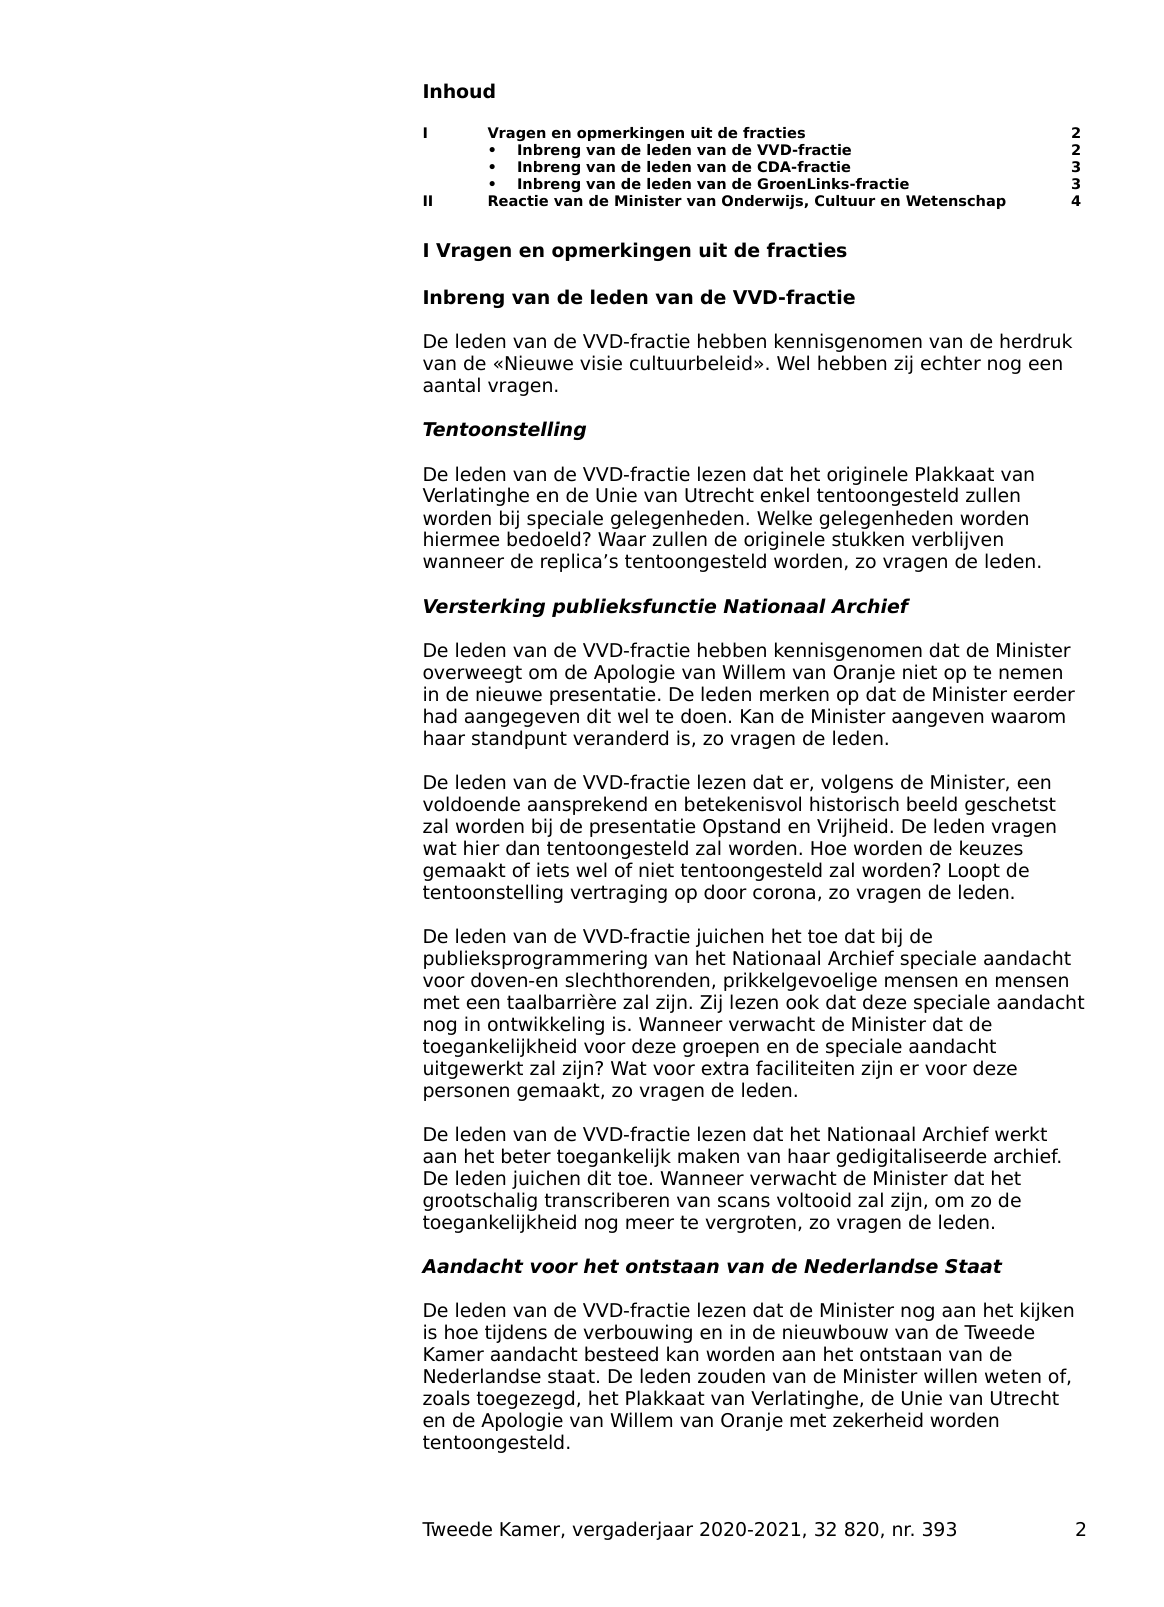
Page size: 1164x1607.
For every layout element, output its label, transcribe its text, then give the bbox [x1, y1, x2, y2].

table_cell Inbreng van de leden van de CDA-fractie [511, 159, 1013, 176]
subtitle Inbreng van de leden van de VVD-fractie [422, 287, 1087, 309]
text De leden van de VVD-fractie lezen dat de Minister nog aan het kijken is hoe tijdens de verbouwing en in de nieuwbouw van de Tweede Kamer aandacht besteed kan worden aan het ontstaan van de Nederlandse staat. De leden zouden van de Minister willen weten of, zoals toegezegd, het Plakkaat van Verlatinghe, de Unie van Utrecht en de Apologie van Willem van Oranje met zekerheid worden tentoongesteld. [422, 1300, 1087, 1454]
table_cell [422, 159, 481, 176]
table_header Vragen en opmerkingen uit de fracties [481, 125, 1013, 142]
table_header 2 [1013, 125, 1087, 142]
text De leden van de VVD-fractie hebben kennisgenomen van de herdruk van de «Nieuwe visie cultuurbeleid». Wel hebben zij echter nog een aantal vragen. [422, 331, 1087, 397]
subtitle Versterking publieksfunctie Nationaal Archief [422, 596, 1087, 617]
text De leden van de VVD-fractie hebben kennisgenomen dat de Minister overweegt om de Apologie van Willem van Oranje niet op te nemen in de nieuwe presentatie. De leden merken op dat de Minister eerder had aangegeven dit wel te doen. Kan de Minister aangeven waarom haar standpunt veranderd is, zo vragen de leden. [422, 640, 1087, 749]
table_header I [422, 125, 481, 142]
text De leden van de VVD-fractie lezen dat er, volgens de Minister, een voldoende aansprekend en betekenisvol historisch beeld geschetst zal worden bij de presentatie Opstand en Vrijheid. De leden vragen wat hier dan tentoongesteld zal worden. Hoe worden de keuzes gemaakt of iets wel of niet tentoongesteld zal worden? Loopt de tentoonstelling vertraging op door corona, zo vragen de leden. [422, 772, 1087, 904]
table_cell Reactie van de Minister van Onderwijs, Cultuur en Wetenschap [481, 193, 1013, 210]
text De leden van de VVD-fractie lezen dat het originele Plakkaat van Verlatinghe en de Unie van Utrecht enkel tentoongesteld zullen worden bij speciale gelegenheden. Welke gelegenheden worden hiermee bedoeld? Waar zullen de originele stukken verblijven wanneer de replica’s tentoongesteld worden, zo vragen de leden. [422, 463, 1087, 573]
table_cell 3 [1013, 159, 1087, 176]
text De leden van de VVD-fractie juichen het toe dat bij de publieksprogrammering van het Nationaal Archief speciale aandacht voor doven-en slechthorenden, prikkelgevoelige mensen en mensen met een taalbarrière zal zijn. Zij lezen ook dat deze speciale aandacht nog in ontwikkeling is. Wanneer verwacht de Minister dat de toegankelijkheid voor deze groepen en de speciale aandacht uitgewerkt zal zijn? Wat voor extra faciliteiten zijn er voor deze personen gemaakt, zo vragen de leden. [422, 926, 1087, 1102]
subtitle Aandacht voor het ontstaan van de Nederlandse Staat [422, 1256, 1087, 1278]
subtitle I Vragen en opmerkingen uit de fracties [422, 240, 1087, 262]
subtitle Tentoonstelling [422, 419, 1087, 441]
subtitle Inhoud [422, 81, 1087, 103]
table_cell 2 [1013, 142, 1087, 159]
table_cell II [422, 193, 481, 210]
text De leden van de VVD-fractie lezen dat het Nationaal Archief werkt aan het beter toegankelijk maken van haar gedigitaliseerde archief. De leden juichen dit toe. Wanneer verwacht de Minister dat het grootschalig transcriberen van scans voltooid zal zijn, om zo de toegankelijkheid nog meer te vergroten, zo vragen de leden. [422, 1124, 1087, 1234]
table_cell [422, 176, 481, 193]
table_cell • [481, 142, 511, 159]
table_cell Inbreng van de leden van de GroenLinks-fractie [511, 176, 1013, 193]
table_cell • [481, 159, 511, 176]
table_cell [422, 142, 481, 159]
table_cell Inbreng van de leden van de VVD-fractie [511, 142, 1013, 159]
table_cell 3 [1013, 176, 1087, 193]
table_cell 4 [1013, 193, 1087, 210]
table_cell • [481, 176, 511, 193]
